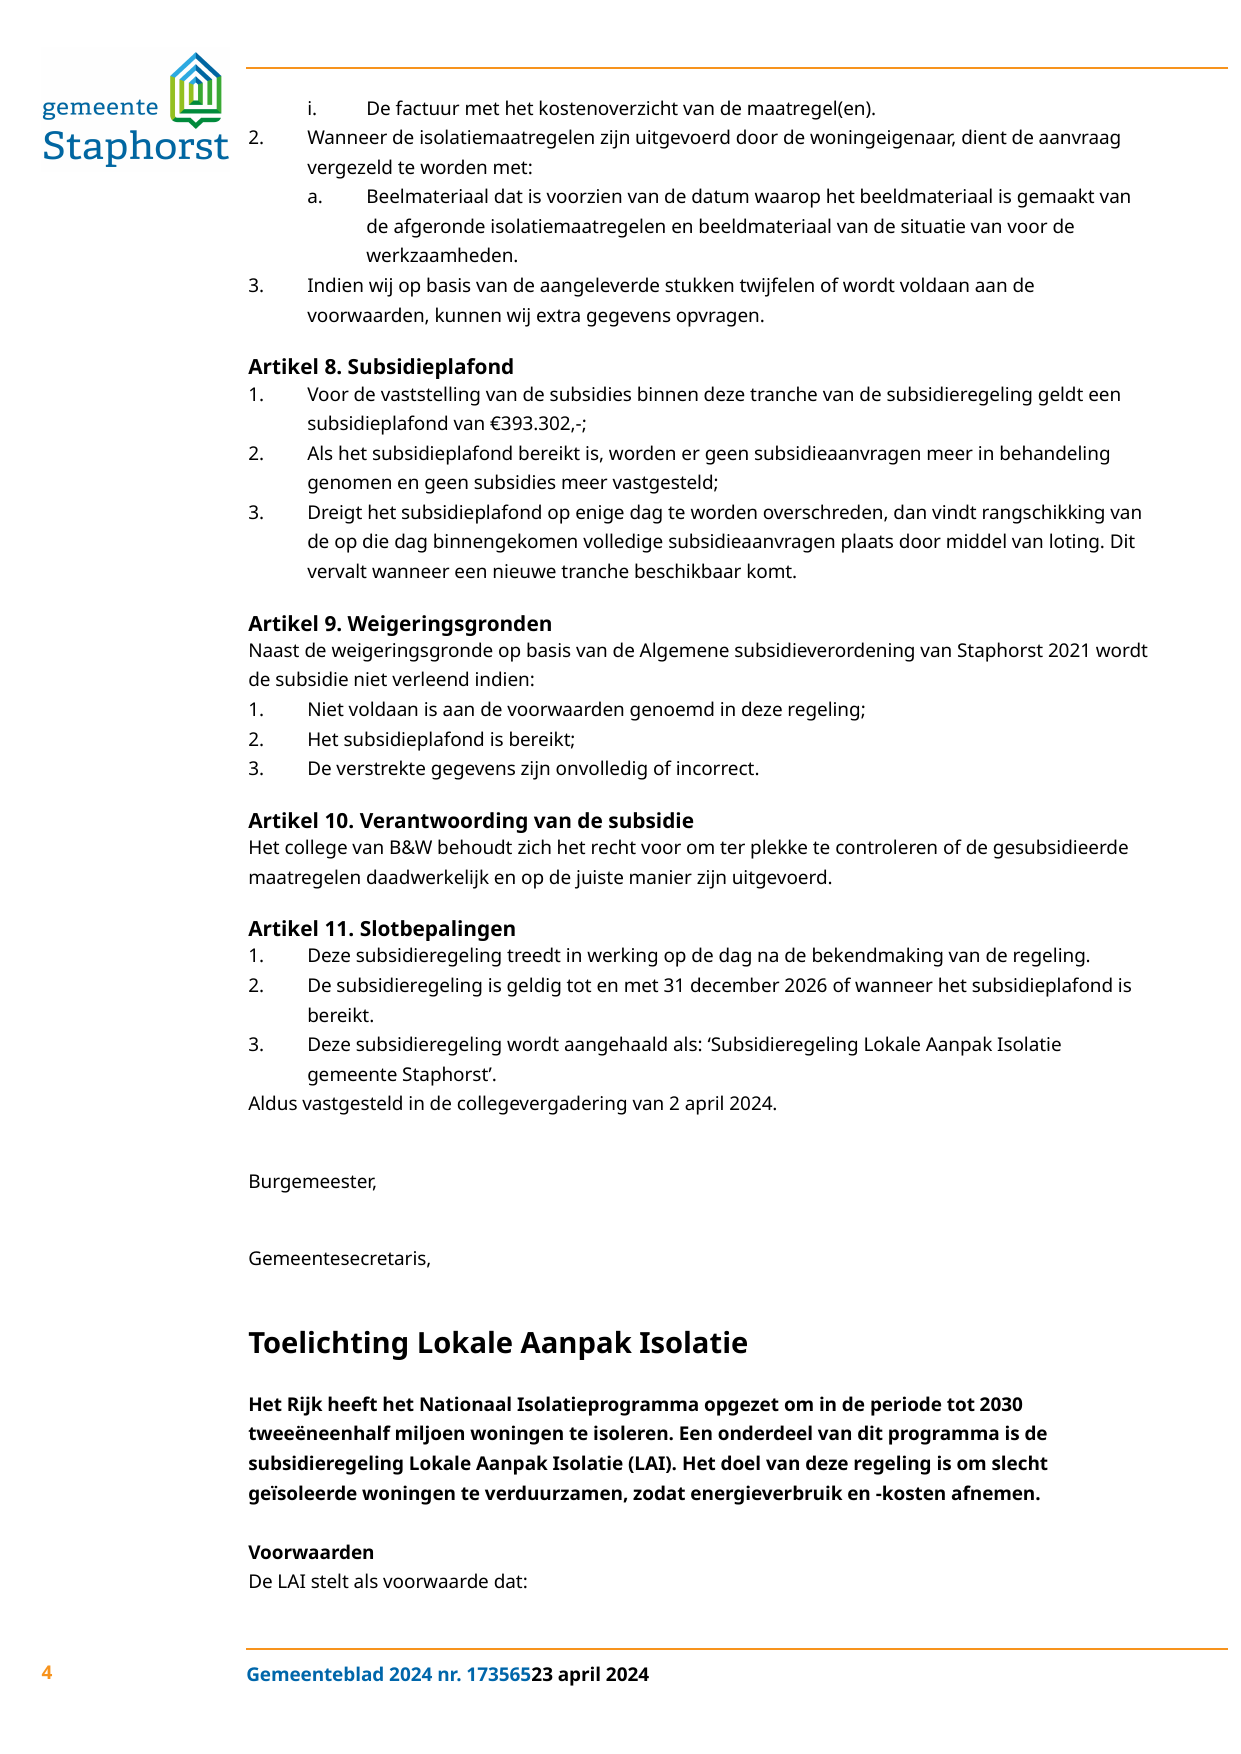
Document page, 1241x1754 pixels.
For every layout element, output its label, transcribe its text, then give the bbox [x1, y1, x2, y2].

list Beelmateriaal dat is voorzien van de datum waarop het beeldmateriaal is gemaakt van de afgeronde isolatiemaatregelen en beeldmateriaal van de situatie van voor de werkzaamheden. [307, 183, 1152, 268]
text De LAI stelt als voorwaarde dat: [248, 1568, 1152, 1594]
list Dreigt het subsidieplafond op enige dag te worden overschreden, dan vindt rangschikking van de op die dag binnengekomen volledige subsidieaanvragen plaats door middel van loting. Dit vervalt wanneer een nieuwe tranche beschikbaar komt. [248, 499, 1152, 584]
list Als het subsidieplafond bereikt is, worden er geen subsidieaanvragen meer in behandeling genomen en geen subsidies meer vastgesteld; [248, 440, 1152, 495]
list De subsidieregeling is geldig tot en met 31 december 2026 of wanneer het subsidieplafond is bereikt. [248, 972, 1152, 1028]
text Toelichting Lokale Aanpak Isolatie [248, 1322, 1152, 1362]
text Artikel 10. Verantwoording van de subsidie [248, 806, 1152, 834]
list Deze subsidieregeling treedt in werking op de dag na de bekendmaking van de regeling. [248, 943, 1152, 968]
text Artikel 11. Slotbepalingen [248, 914, 1152, 943]
text Artikel 9. Weigeringsgronden [248, 609, 1152, 637]
text Aldus vastgesteld in de collegevergadering van 2 april 2024. [248, 1091, 1152, 1116]
text Burgemeester, [248, 1168, 1152, 1193]
list Het subsidieplafond is bereikt; [248, 726, 1152, 752]
picture [41, 47, 231, 172]
text Het Rijk heeft het Nationaal Isolatieprogramma opgezet om in de periode tot 2030 tweeëneenhalf miljoen woningen te isoleren. Een onderdeel van dit programma is de subsidieregeling Lokale Aanpak Isolatie (LAI). Het doel van deze regeling is om slecht geïsoleerde woningen te verduurzamen, zodat energieverbruik en -kosten afnemen. [248, 1391, 1152, 1506]
text Naast de weigeringsgronde op basis van de Algemene subsidieverordening van Staphorst 2021 wordt de subsidie niet verleend indien: [248, 637, 1152, 692]
list De verstrekte gegevens zijn onvolledig of incorrect. [248, 755, 1152, 781]
list Deze subsidieregeling wordt aangehaald als: ‘Subsidieregeling Lokale Aanpak Isolatie gemeente Staphorst’. [248, 1031, 1152, 1087]
text Het college van B&W behoudt zich het recht voor om ter plekke te controleren of de gesubsidieerde maatregelen daadwerkelijk en op de juiste manier zijn uitgevoerd. [248, 834, 1152, 889]
list Voor de vaststelling van de subsidies binnen deze tranche van de subsidieregeling geldt een subsidieplafond van €393.302,-; [248, 381, 1152, 436]
text Gemeentesecretaris, [248, 1245, 1152, 1271]
list Wanneer de isolatiemaatregelen zijn uitgevoerd door de woningeigenaar, dient de aanvraag vergezeld te worden met: [248, 124, 1152, 180]
list De factuur met het kostenoverzicht van de maatregel(en). [307, 95, 1152, 121]
list Niet voldaan is aan de voorwaarden genoemd in deze regeling; [248, 696, 1152, 722]
list Indien wij op basis van de aangeleverde stukken twijfelen of wordt voldaan aan de voorwaarden, kunnen wij extra gegevens opvragen. [248, 272, 1152, 328]
text Artikel 8. Subsidieplafond [248, 352, 1152, 381]
text Voorwaarden [248, 1539, 1152, 1565]
